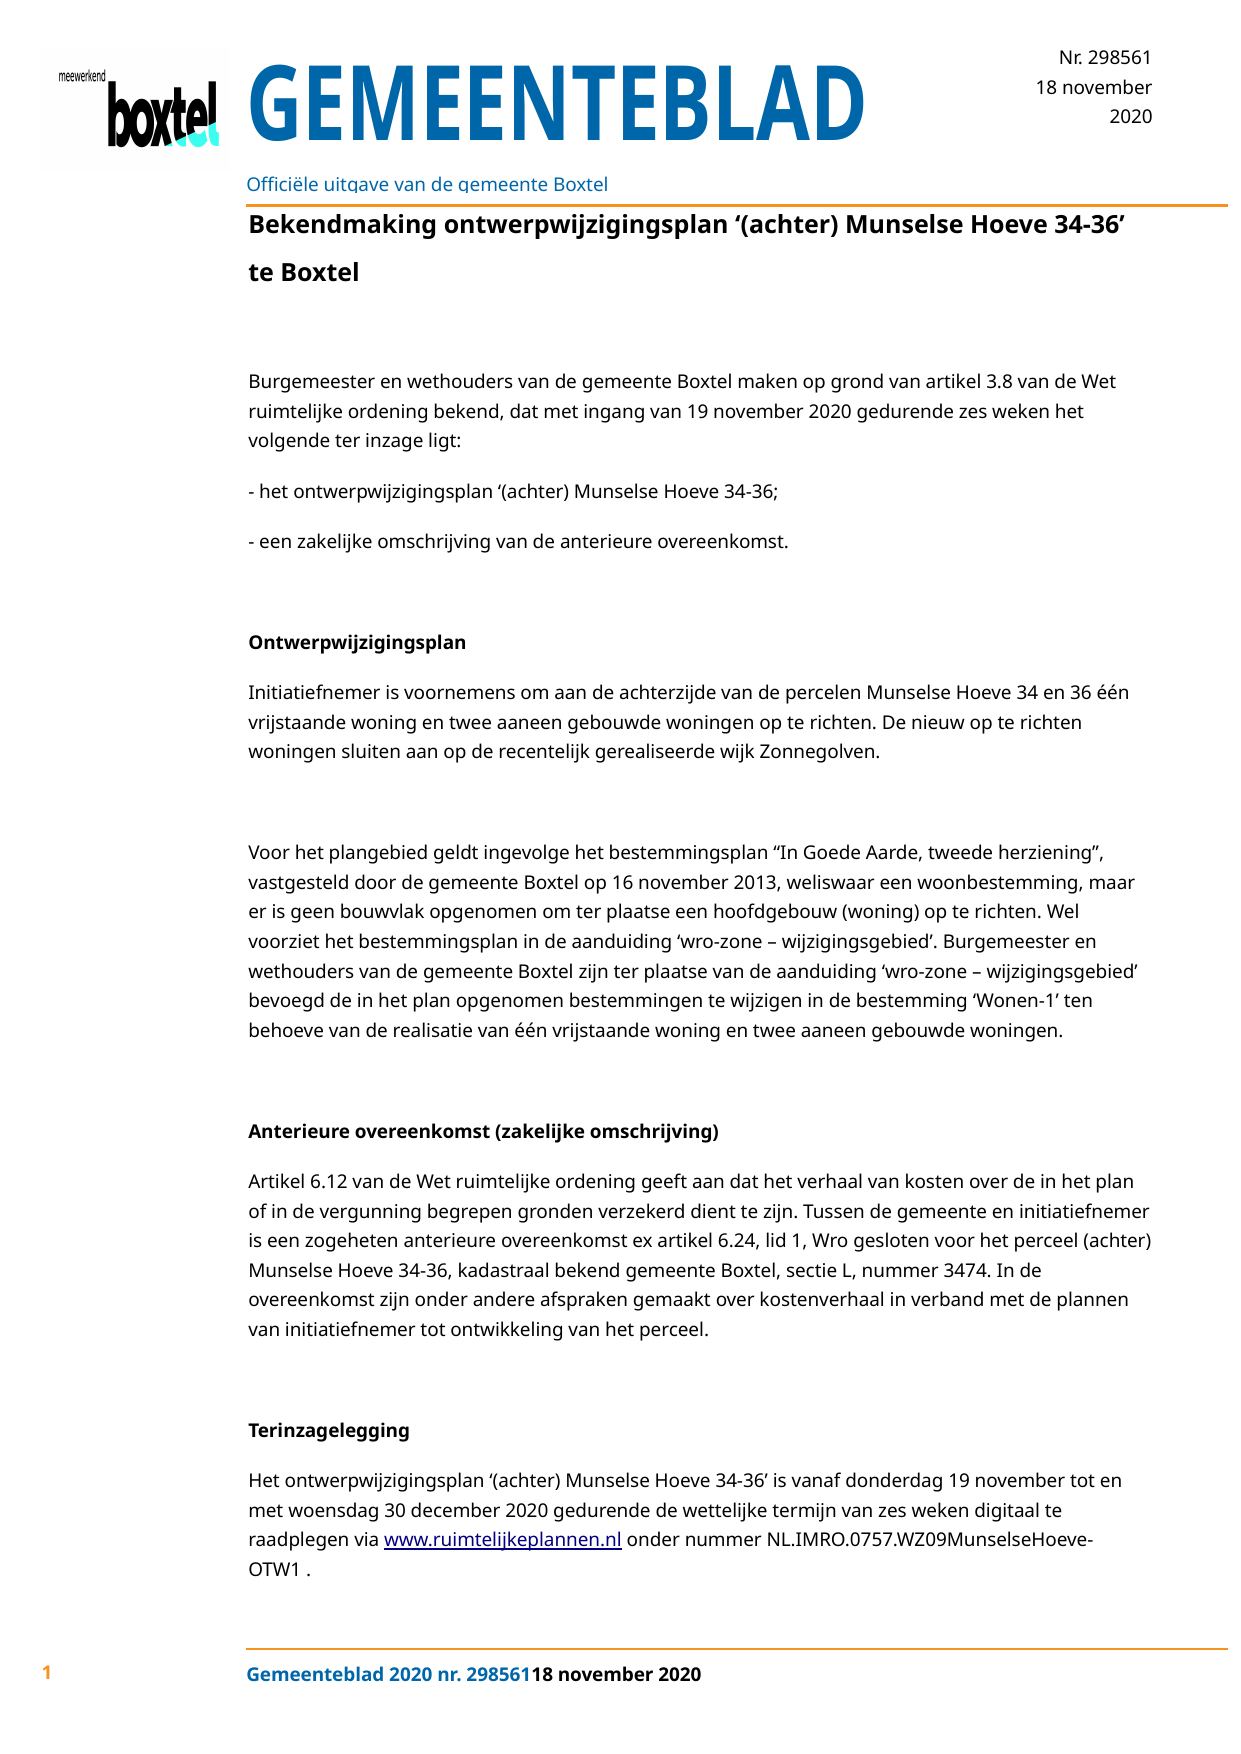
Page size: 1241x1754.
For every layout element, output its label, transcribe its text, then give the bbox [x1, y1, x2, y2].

text Het ontwerpwijzigingsplan ‘(achter) Munselse Hoeve 34-36’ is vanaf donderdag 19 november tot en met woensdag 30 december 2020 gedurende de wettelijke termijn van zes weken digitaal te raadplegen via www.ruimtelijkeplannen.nl onder nummer NL.IMRO.0757.WZ09MunselseHoeve-OTW1 . [248, 1467, 1152, 1582]
text Ontwerpwijzigingsplan [248, 629, 1152, 655]
text Burgemeester en wethouders van de gemeente Boxtel maken op grond van artikel 3.8 van de Wet ruimtelijke ordening bekend, dat met ingang van 19 november 2020 gedurende zes weken het volgende ter inzage ligt: [248, 368, 1152, 453]
text Initiatiefnemer is voornemens om aan de achterzijde van de percelen Munselse Hoeve 34 en 36 één vrijstaande woning en twee aaneen gebouwde woningen op te richten. De nieuw op te richten woningen sluiten aan op de recentelijk gerealiseerde wijk Zonnegolven. [248, 679, 1152, 764]
picture [41, 47, 231, 172]
text - een zakelijke omschrijving van de anterieure overeenkomst. [248, 528, 1152, 554]
text Voor het plangebied geldt ingevolge het bestemmingsplan “In Goede Aarde, tweede herziening”, vastgesteld door de gemeente Boxtel op 16 november 2013, weliswaar een woonbestemming, maar er is geen bouwvlak opgenomen om ter plaatse een hoofdgebouw (woning) op te richten. Wel voorziet het bestemmingsplan in de aanduiding ‘wro-zone – wijzigingsgebied’. Burgemeester en wethouders van de gemeente Boxtel zijn ter plaatse van de aanduiding ‘wro-zone – wijzigingsgebied’ bevoegd de in het plan opgenomen bestemmingen te wijzigen in de bestemming ‘Wonen-1’ ten behoeve van de realisatie van één vrijstaande woning en twee aaneen gebouwde woningen. [248, 839, 1152, 1043]
text Terinzagelegging [248, 1417, 1152, 1443]
text Anterieure overeenkomst (zakelijke omschrijving) [248, 1118, 1152, 1144]
text - het ontwerpwijzigingsplan ‘(achter) Munselse Hoeve 34-36; [248, 478, 1152, 504]
text Bekendmaking ontwerpwijzigingsplan ‘(achter) Munselse Hoeve 34-36’ te Boxtel [248, 207, 1152, 288]
text Artikel 6.12 van de Wet ruimtelijke ordening geeft aan dat het verhaal van kosten over de in het plan of in de vergunning begrepen gronden verzekerd dient te zijn. Tussen de gemeente en initiatiefnemer is een zogeheten anterieure overeenkomst ex artikel 6.24, lid 1, Wro gesloten voor het perceel (achter) Munselse Hoeve 34-36, kadastraal bekend gemeente Boxtel, sectie L, nummer 3474. In de overeenkomst zijn onder andere afspraken gemaakt over kostenverhaal in verband met de plannen van initiatiefnemer tot ontwikkeling van het perceel. [248, 1168, 1152, 1342]
